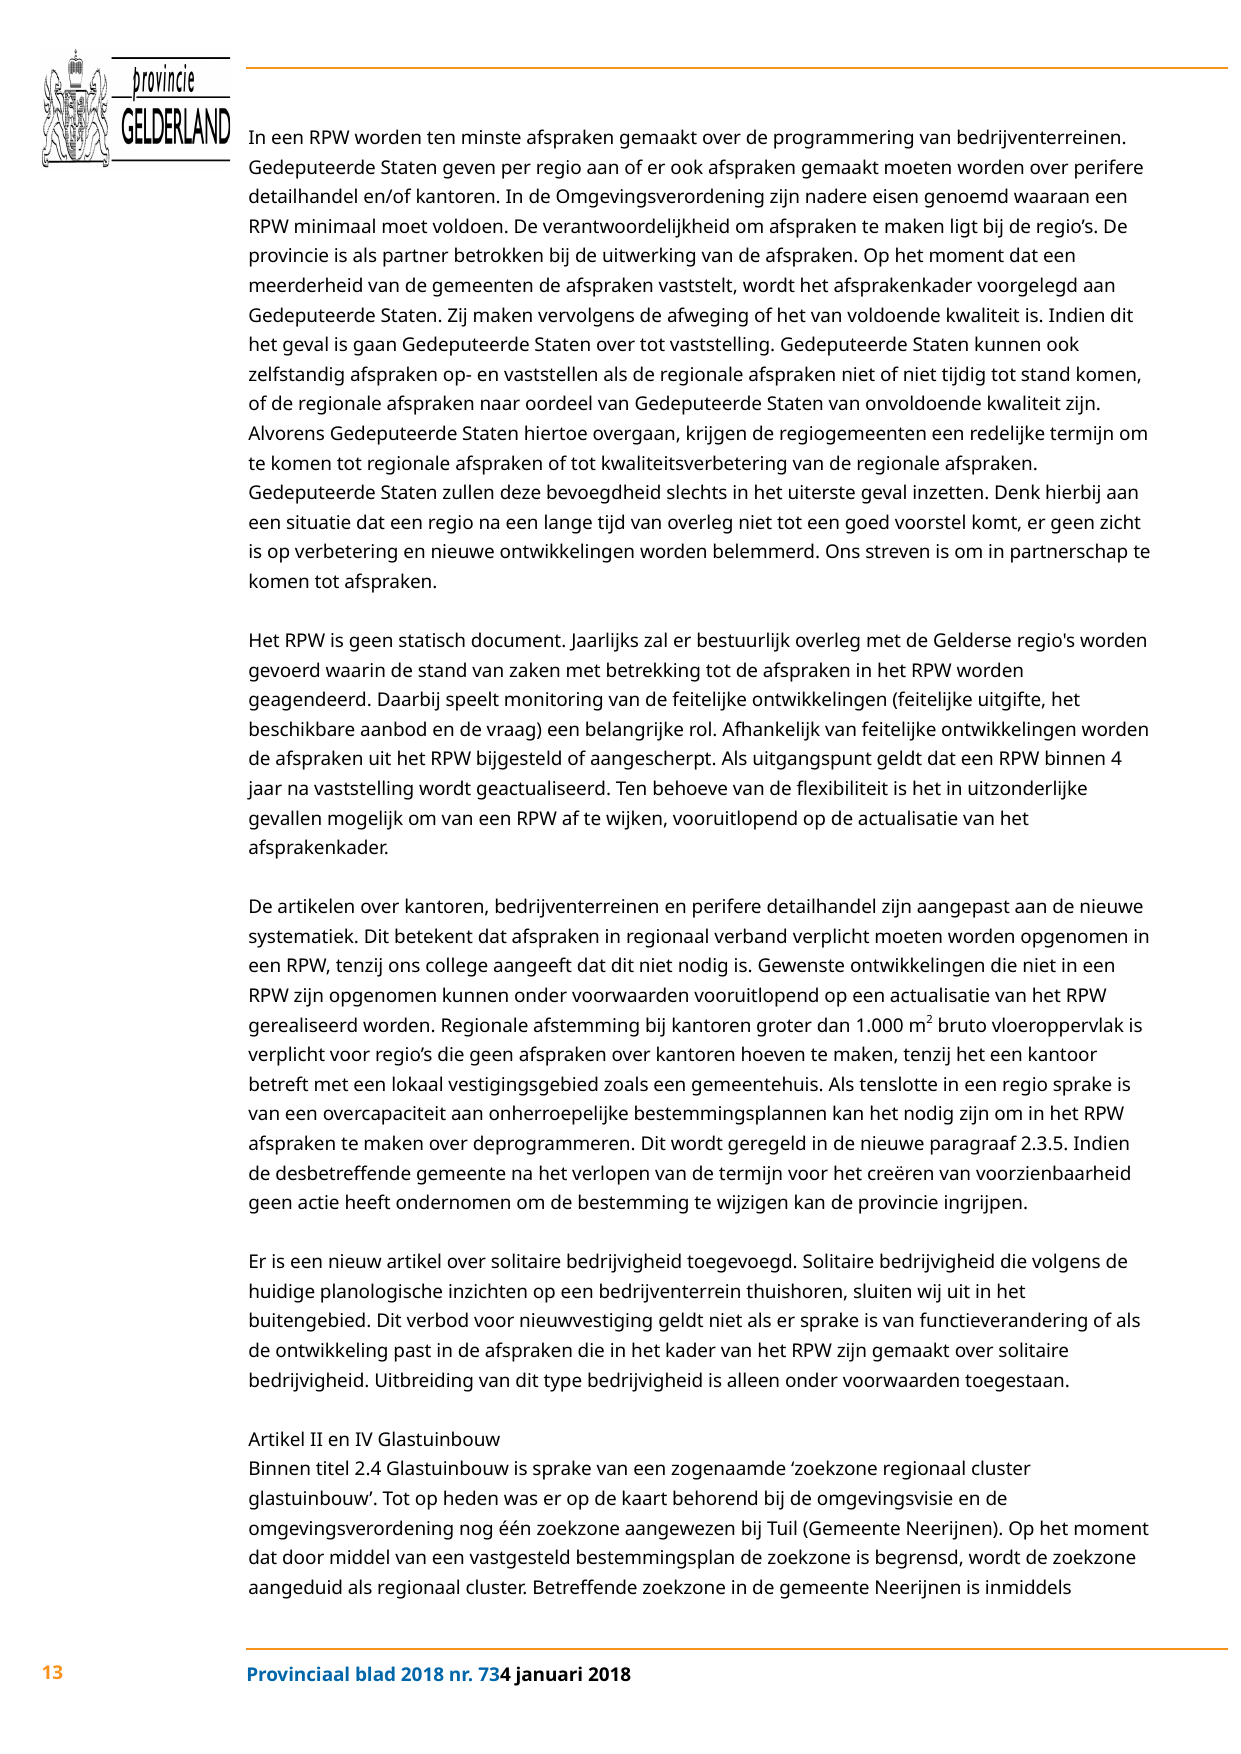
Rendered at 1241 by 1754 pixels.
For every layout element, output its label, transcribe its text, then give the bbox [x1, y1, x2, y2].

text De artikelen over kantoren, bedrijventerreinen en perifere detailhandel zijn aangepast aan de nieuwe systematiek. Dit betekent dat afspraken in regionaal verband verplicht moeten worden opgenomen in een RPW, tenzij ons college aangeeft dat dit niet nodig is. Gewenste ontwikkelingen die niet in een RPW zijn opgenomen kunnen onder voorwaarden vooruitlopend op een actualisatie van het RPW gerealiseerd worden. Regionale afstemming bij kantoren groter dan 1.000 m2 bruto vloeroppervlak is verplicht voor regio’s die geen afspraken over kantoren hoeven te maken, tenzij het een kantoor betreft met een lokaal vestigingsgebied zoals een gemeentehuis. Als tenslotte in een regio sprake is van een overcapaciteit aan onherroepelijke bestemmingsplannen kan het nodig zijn om in het RPW afspraken te maken over deprogrammeren. Dit wordt geregeld in de nieuwe paragraaf 2.3.5. Indien de desbetreffende gemeente na het verlopen van de termijn voor het creëren van voorzienbaarheid geen actie heeft ondernomen om de bestemming te wijzigen kan de provincie ingrijpen. [248, 893, 1152, 1215]
text Artikel II en IV Glastuinbouw [248, 1426, 1152, 1452]
text In een RPW worden ten minste afspraken gemaakt over de programmering van bedrijventerreinen. Gedeputeerde Staten geven per regio aan of er ook afspraken gemaakt moeten worden over perifere detailhandel en/of kantoren. In de Omgevingsverordening zijn nadere eisen genoemd waaraan een RPW minimaal moet voldoen. De verantwoordelijkheid om afspraken te maken ligt bij de regio’s. De provincie is als partner betrokken bij de uitwerking van de afspraken. Op het moment dat een meerderheid van de gemeenten de afspraken vaststelt, wordt het afsprakenkader voorgelegd aan Gedeputeerde Staten. Zij maken vervolgens de afweging of het van voldoende kwaliteit is. Indien dit het geval is gaan Gedeputeerde Staten over tot vaststelling. Gedeputeerde Staten kunnen ook zelfstandig afspraken op- en vaststellen als de regionale afspraken niet of niet tijdig tot stand komen, of de regionale afspraken naar oordeel van Gedeputeerde Staten van onvoldoende kwaliteit zijn. Alvorens Gedeputeerde Staten hiertoe overgaan, krijgen de regiogemeenten een redelijke termijn om te komen tot regionale afspraken of tot kwaliteitsverbetering van de regionale afspraken. Gedeputeerde Staten zullen deze bevoegdheid slechts in het uiterste geval inzetten. Denk hierbij aan een situatie dat een regio na een lange tijd van overleg niet tot een goed voorstel komt, er geen zicht is op verbetering en nieuwe ontwikkelingen worden belemmerd. Ons streven is om in partnerschap te komen tot afspraken. [248, 124, 1152, 594]
text Er is een nieuw artikel over solitaire bedrijvigheid toegevoegd. Solitaire bedrijvigheid die volgens de huidige planologische inzichten op een bedrijventerrein thuishoren, sluiten wij uit in het buitengebied. Dit verbod voor nieuwvestiging geldt niet als er sprake is van functieverandering of als de ontwikkeling past in de afspraken die in het kader van het RPW zijn gemaakt over solitaire bedrijvigheid. Uitbreiding van dit type bedrijvigheid is alleen onder voorwaarden toegestaan. [248, 1248, 1152, 1393]
text Binnen titel 2.4 Glastuinbouw is sprake van een zogenaamde ‘zoekzone regionaal cluster glastuinbouw’. Tot op heden was er op de kaart behorend bij de omgevingsvisie en de omgevingsverordening nog één zoekzone aangewezen bij Tuil (Gemeente Neerijnen). Op het moment dat door middel van een vastgesteld bestemmingsplan de zoekzone is begrensd, wordt de zoekzone aangeduid als regionaal cluster. Betreffende zoekzone in de gemeente Neerijnen is inmiddels [248, 1456, 1152, 1600]
text Het RPW is geen statisch document. Jaarlijks zal er bestuurlijk overleg met de Gelderse regio's worden gevoerd waarin de stand van zaken met betrekking tot de afspraken in het RPW worden geagendeerd. Daarbij speelt monitoring van de feitelijke ontwikkelingen (feitelijke uitgifte, het beschikbare aanbod en de vraag) een belangrijke rol. Afhankelijk van feitelijke ontwikkelingen worden de afspraken uit het RPW bijgesteld of aangescherpt. Als uitgangspunt geldt dat een RPW binnen 4 jaar na vaststelling wordt geactualiseerd. Ten behoeve van de flexibiliteit is het in uitzonderlijke gevallen mogelijk om van een RPW af te wijken, vooruitlopend op de actualisatie van het afsprakenkader. [248, 627, 1152, 860]
picture [41, 47, 231, 172]
